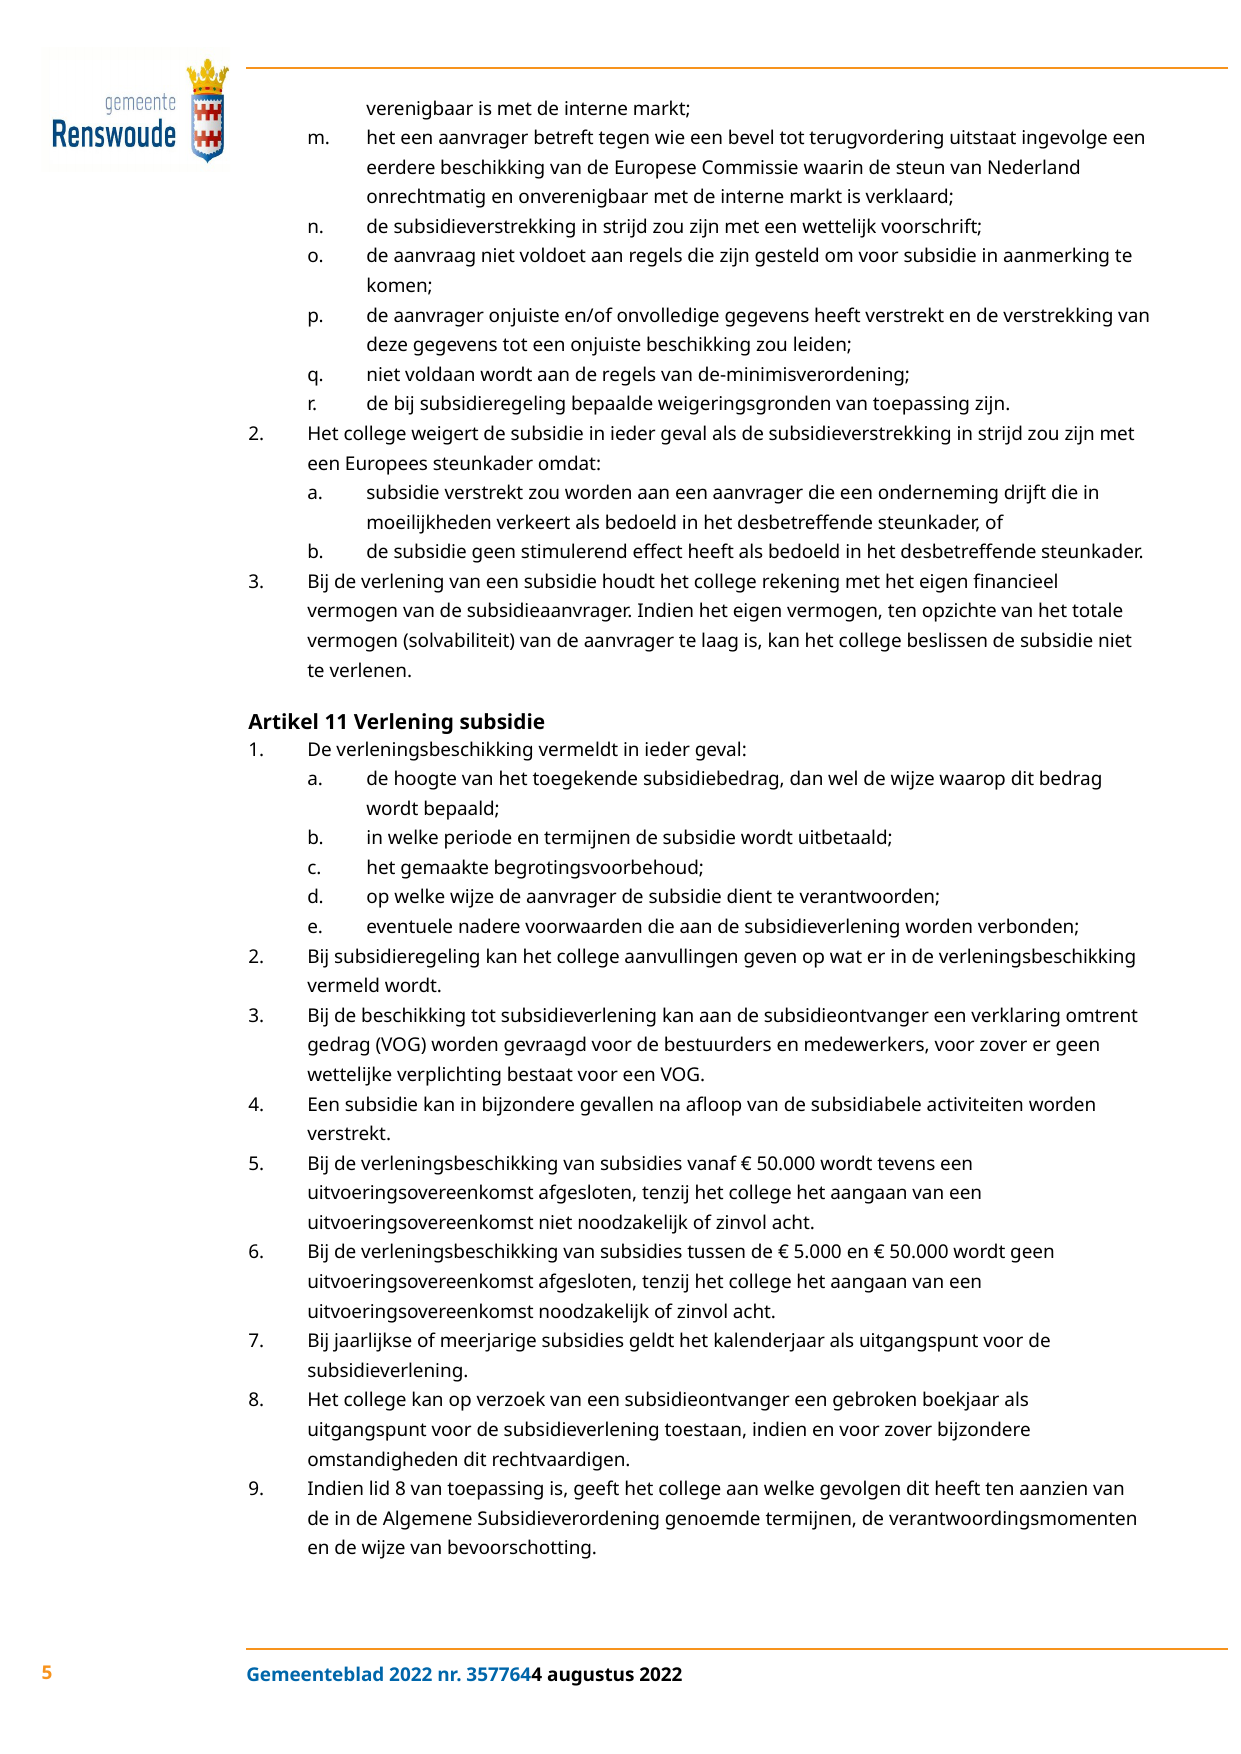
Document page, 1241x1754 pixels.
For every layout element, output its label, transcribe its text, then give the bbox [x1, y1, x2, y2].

list Bij de verleningsbeschikking van subsidies tussen de € 5.000 en € 50.000 wordt geen uitvoeringsovereenkomst afgesloten, tenzij het college het aangaan van een uitvoeringsovereenkomst noodzakelijk of zinvol acht. [248, 1239, 1152, 1323]
list Het college kan op verzoek van een subsidieontvanger een gebroken boekjaar als uitgangspunt voor de subsidieverlening toestaan, indien en voor zover bijzondere omstandigheden dit rechtvaardigen. [248, 1387, 1152, 1471]
list Bij subsidieregeling kan het college aanvullingen geven op wat er in de verleningsbeschikking vermeld wordt. [248, 943, 1152, 998]
list de aanvrager onjuiste en/of onvolledige gegevens heeft verstrekt en de verstrekking van deze gegevens tot een onjuiste beschikking zou leiden; [307, 302, 1152, 357]
list de subsidieverstrekking in strijd zou zijn met een wettelijk voorschrift; [307, 213, 1152, 239]
list de hoogte van het toegekende subsidiebedrag, dan wel de wijze waarop dit bedrag wordt bepaald; [307, 765, 1152, 821]
list het een aanvrager betreft tegen wie een bevel tot terugvordering uitstaat ingevolge een eerdere beschikking van de Europese Commissie waarin de steun van Nederland onrechtmatig en onverenigbaar met de interne markt is verklaard; [307, 124, 1152, 209]
text Artikel 11 Verlening subsidie [248, 707, 1152, 736]
list Een subsidie kan in bijzondere gevallen na afloop van de subsidiabele activiteiten worden verstrekt. [248, 1091, 1152, 1146]
list Bij de beschikking tot subsidieverlening kan aan de subsidieontvanger een verklaring omtrent gedrag (VOG) worden gevraagd voor de bestuurders en medewerkers, voor zover er geen wettelijke verplichting bestaat voor een VOG. [248, 1002, 1152, 1087]
list verenigbaar is met de interne markt; [307, 95, 1152, 121]
list op welke wijze de aanvrager de subsidie dient te verantwoorden; [307, 884, 1152, 909]
list subsidie verstrekt zou worden aan een aanvrager die een onderneming drijft die in moeilijkheden verkeert als bedoeld in het desbetreffende steunkader, of [307, 479, 1152, 535]
list Bij de verleningsbeschikking van subsidies vanaf € 50.000 wordt tevens een uitvoeringsovereenkomst afgesloten, tenzij het college het aangaan van een uitvoeringsovereenkomst niet noodzakelijk of zinvol acht. [248, 1150, 1152, 1235]
list Indien lid 8 van toepassing is, geeft het college aan welke gevolgen dit heeft ten aanzien van de in de Algemene Subsidieverordening genoemde termijnen, de verantwoordingsmomenten en de wijze van bevoorschotting. [248, 1475, 1152, 1560]
list niet voldaan wordt aan de regels van de-minimisverordening; [307, 361, 1152, 387]
list het gemaakte begrotingsvoorbehoud; [307, 854, 1152, 880]
list De verleningsbeschikking vermeldt in ieder geval: [248, 736, 1152, 761]
picture [41, 47, 231, 172]
list in welke periode en termijnen de subsidie wordt uitbetaald; [307, 824, 1152, 850]
list de subsidie geen stimulerend effect heeft als bedoeld in het desbetreffende steunkader. [307, 538, 1152, 564]
list Bij jaarlijkse of meerjarige subsidies geldt het kalenderjaar als uitgangspunt voor de subsidieverlening. [248, 1327, 1152, 1383]
list Bij de verlening van een subsidie houdt het college rekening met het eigen financieel vermogen van de subsidieaanvrager. Indien het eigen vermogen, ten opzichte van het totale vermogen (solvabiliteit) van de aanvrager te laag is, kan het college beslissen de subsidie niet te verlenen. [248, 568, 1152, 683]
list Het college weigert de subsidie in ieder geval als de subsidieverstrekking in strijd zou zijn met een Europees steunkader omdat: [248, 420, 1152, 476]
list eventuele nadere voorwaarden die aan de subsidieverlening worden verbonden; [307, 913, 1152, 939]
list de bij subsidieregeling bepaalde weigeringsgronden van toepassing zijn. [307, 391, 1152, 416]
list de aanvraag niet voldoet aan regels die zijn gesteld om voor subsidie in aanmerking te komen; [307, 243, 1152, 298]
